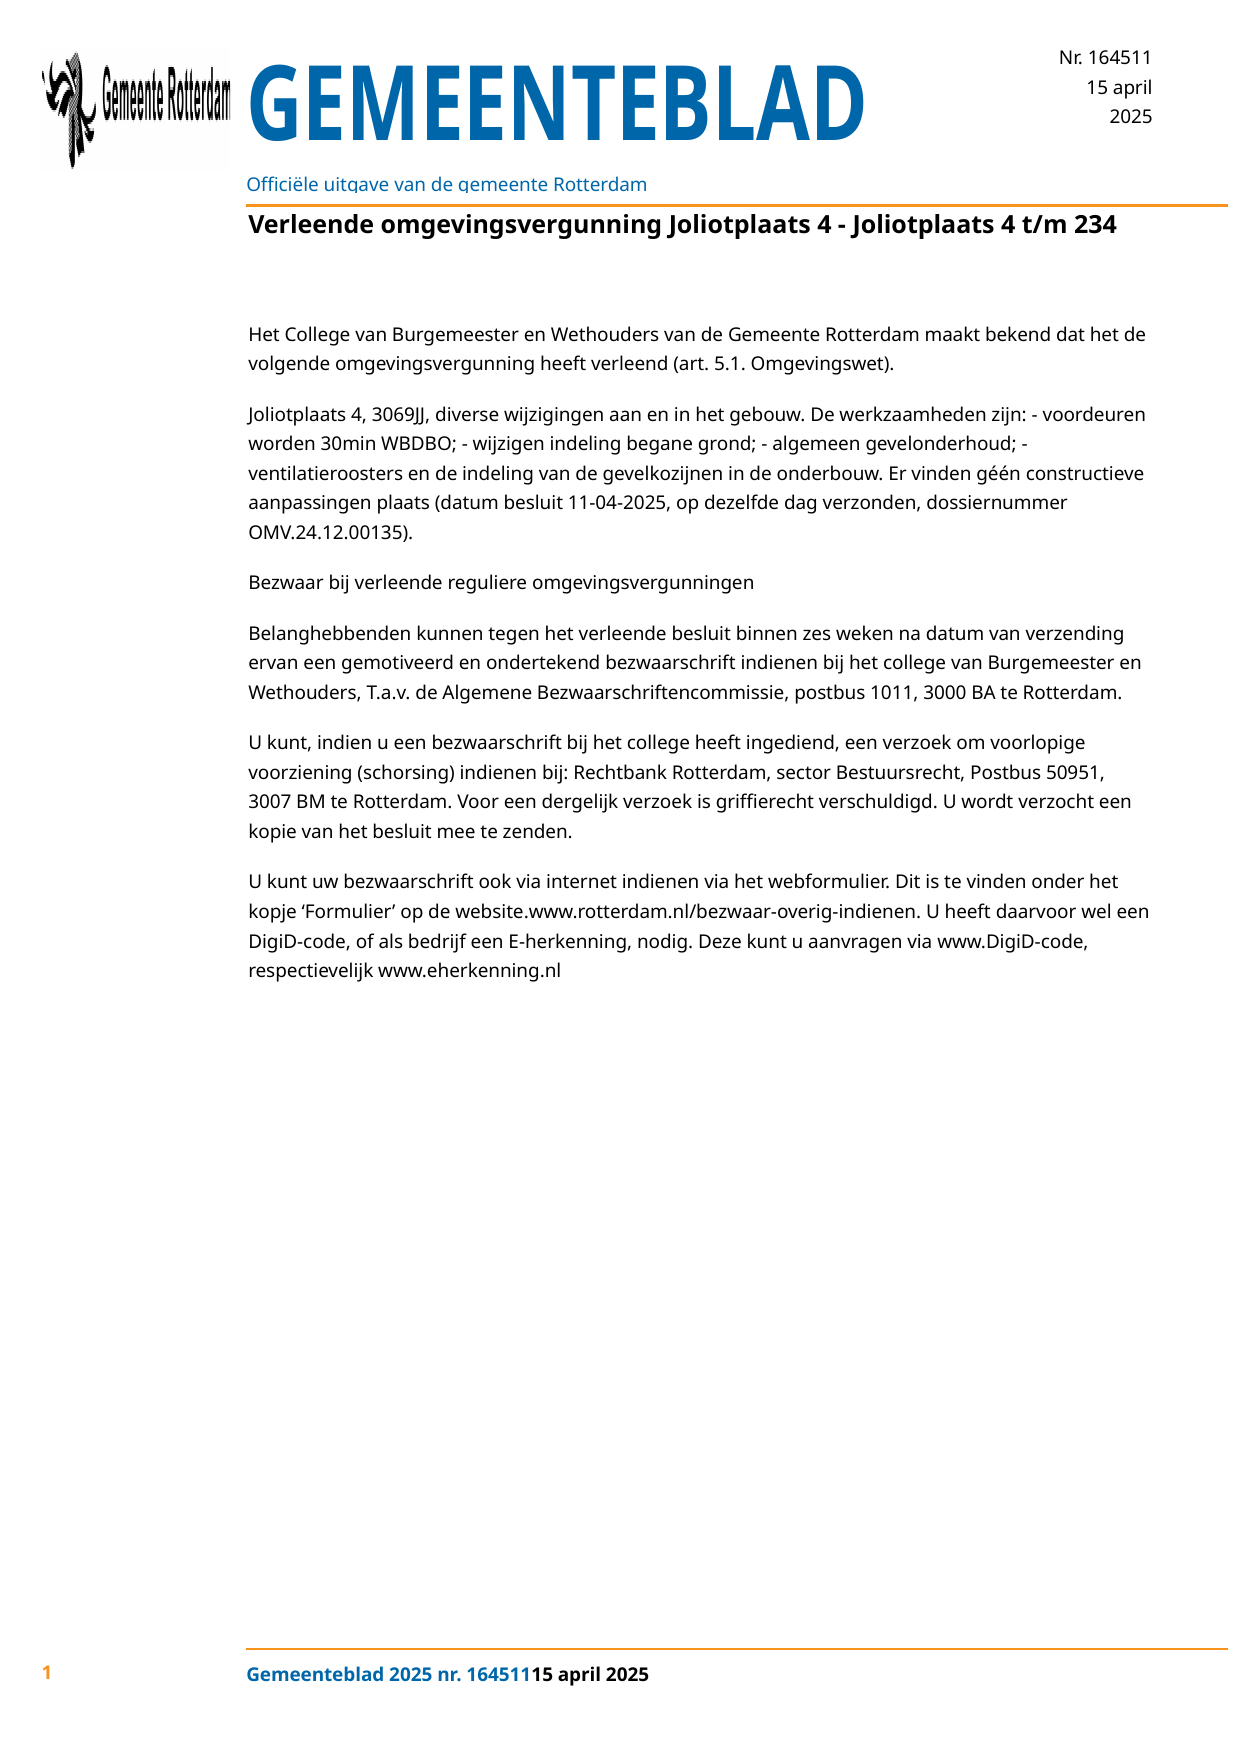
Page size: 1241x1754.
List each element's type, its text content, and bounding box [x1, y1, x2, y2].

text Verleende omgevingsvergunning Joliotplaats 4 - Joliotplaats 4 t/m 234 [248, 207, 1152, 241]
text Joliotplaats 4, 3069JJ, diverse wijzigingen aan en in het gebouw. De werkzaamheden zijn: - voordeuren worden 30min WBDBO; - wijzigen indeling begane grond; - algemeen gevelonderhoud; - ventilatieroosters en de indeling van de gevelkozijnen in de onderbouw. Er vinden géén constructieve aanpassingen plaats (datum besluit 11-04-2025, op dezelfde dag verzonden, dossiernummer OMV.24.12.00135). [248, 401, 1152, 545]
text Het College van Burgemeester en Wethouders van de Gemeente Rotterdam maakt bekend dat het de volgende omgevingsvergunning heeft verleend (art. 5.1. Omgevingswet). [248, 321, 1152, 376]
text Bezwaar bij verleende reguliere omgevingsvergunningen [248, 569, 1152, 595]
text Belanghebbenden kunnen tegen het verleende besluit binnen zes weken na datum van verzending ervan een gemotiveerd en ondertekend bezwaarschrift indienen bij het college van Burgemeester en Wethouders, T.a.v. de Algemene Bezwaarschriftencommissie, postbus 1011, 3000 BA te Rotterdam. [248, 620, 1152, 705]
picture [41, 47, 231, 172]
text U kunt, indien u een bezwaarschrift bij het college heeft ingediend, een verzoek om voorlopige voorziening (schorsing) indienen bij: Rechtbank Rotterdam, sector Bestuursrecht, Postbus 50951, 3007 BM te Rotterdam. Voor een dergelijk verzoek is griffierecht verschuldigd. U wordt verzocht een kopie van het besluit mee te zenden. [248, 729, 1152, 844]
text U kunt uw bezwaarschrift ook via internet indienen via het webformulier. Dit is te vinden onder het kopje ‘Formulier’ op de website.www.rotterdam.nl/bezwaar-overig-indienen. U heeft daarvoor wel een DigiD-code, of als bedrijf een E-herkenning, nodig. Deze kunt u aanvragen via www.DigiD-code, respectievelijk www.eherkenning.nl [248, 869, 1152, 983]
